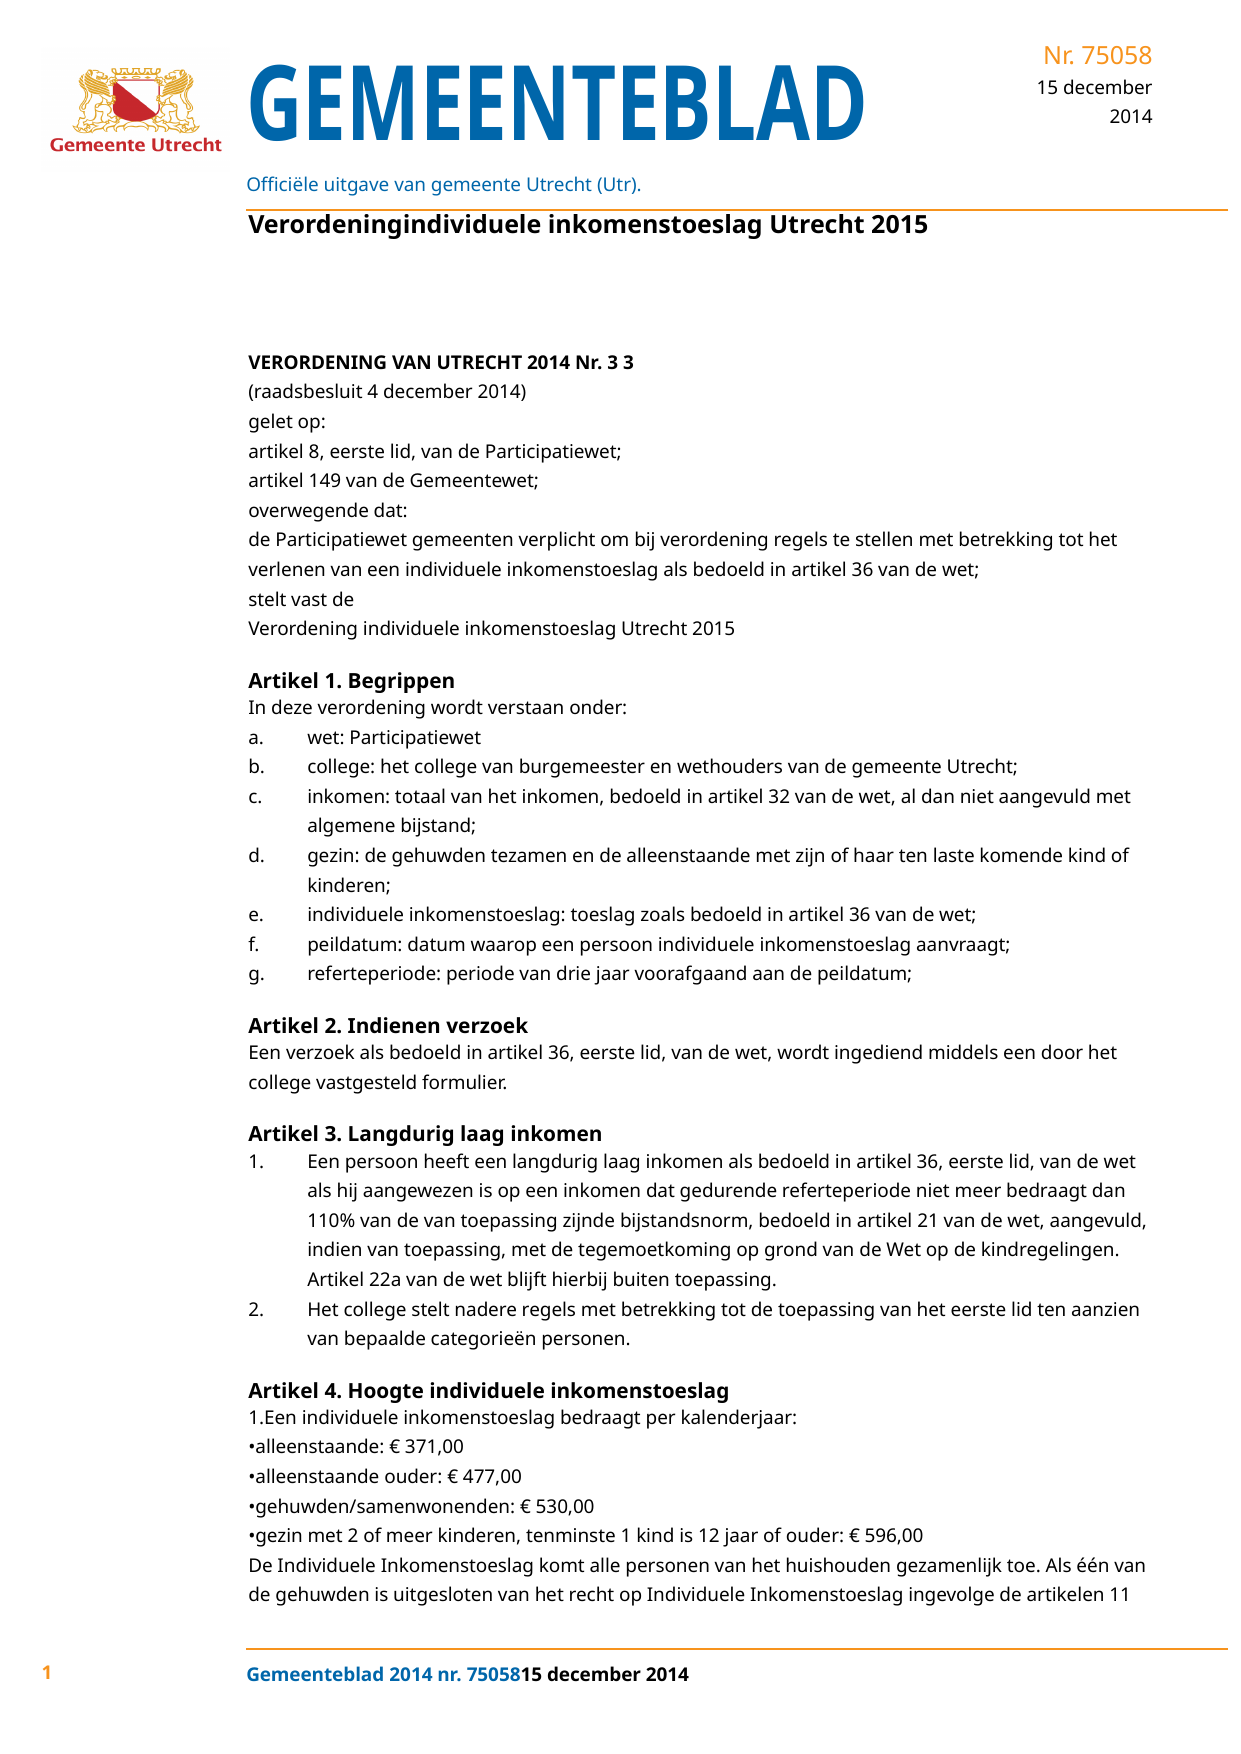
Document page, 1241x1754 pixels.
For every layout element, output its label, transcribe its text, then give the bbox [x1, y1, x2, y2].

text In deze verordening wordt verstaan onder: [248, 694, 1152, 720]
text Verordening individuele inkomenstoeslag Utrecht 2015 [248, 615, 1152, 641]
text •gehuwden/samenwonenden: € 530,00 [248, 1493, 1152, 1519]
text Artikel 2. Indienen verzoek [248, 1011, 1152, 1039]
text •alleenstaande: € 371,00 [248, 1434, 1152, 1459]
text (raadsbesluit 4 december 2014) [248, 379, 1152, 404]
list gezin: de gehuwden tezamen en de alleenstaande met zijn of haar ten laste komende kind of kinderen; [248, 842, 1152, 897]
text VERORDENING VAN UTRECHT 2014 Nr. 3 3 [248, 349, 1152, 375]
text stelt vast de [248, 586, 1152, 612]
text Een verzoek als bedoeld in artikel 36, eerste lid, van de wet, wordt ingediend middels een door het college vastgesteld formulier. [248, 1039, 1152, 1095]
list inkomen: totaal van het inkomen, bedoeld in artikel 32 van de wet, al dan niet aangevuld met algemene bijstand; [248, 783, 1152, 838]
list Een persoon heeft een langdurig laag inkomen als bedoeld in artikel 36, eerste lid, van de wet als hij aangewezen is op een inkomen dat gedurende referteperiode niet meer bedraagt dan 110% van de van toepassing zijnde bijstandsnorm, bedoeld in artikel 21 van de wet, aangevuld, indien van toepassing, met de tegemoetkoming op grond van de Wet op de kindregelingen. Artikel 22a van de wet blijft hierbij buiten toepassing. [248, 1148, 1152, 1292]
text 1.Een individuele inkomenstoeslag bedraagt per kalenderjaar: [248, 1404, 1152, 1430]
list college: het college van burgemeester en wethouders van de gemeente Utrecht; [248, 753, 1152, 779]
text de Participatiewet gemeenten verplicht om bij verordening regels te stellen met betrekking tot het verlenen van een individuele inkomenstoeslag als bedoeld in artikel 36 van de wet; [248, 527, 1152, 582]
text overwegende dat: [248, 497, 1152, 523]
list Het college stelt nadere regels met betrekking tot de toepassing van het eerste lid ten aanzien van bepaalde categorieën personen. [248, 1296, 1152, 1351]
text Verordeningindividuele inkomenstoeslag Utrecht 2015 [248, 211, 1152, 241]
list referteperiode: periode van drie jaar voorafgaand aan de peildatum; [248, 961, 1152, 986]
list individuele inkomenstoeslag: toeslag zoals bedoeld in artikel 36 van de wet; [248, 901, 1152, 927]
picture [41, 47, 231, 172]
list wet: Participatiewet [248, 724, 1152, 749]
text artikel 8, eerste lid, van de Participatiewet; [248, 438, 1152, 464]
text artikel 149 van de Gemeentewet; [248, 467, 1152, 493]
text Artikel 4. Hoogte individuele inkomenstoeslag [248, 1376, 1152, 1404]
text •gezin met 2 of meer kinderen, tenminste 1 kind is 12 jaar of ouder: € 596,00 [248, 1522, 1152, 1548]
list peildatum: datum waarop een persoon individuele inkomenstoeslag aanvraagt; [248, 931, 1152, 957]
text Artikel 1. Begrippen [248, 666, 1152, 694]
text Artikel 3. Langdurig laag inkomen [248, 1119, 1152, 1148]
text De Individuele Inkomenstoeslag komt alle personen van het huishouden gezamenlijk toe. Als één van de gehuwden is uitgesloten van het recht op Individuele Inkomenstoeslag ingevolge de artikelen 11 [248, 1552, 1152, 1607]
text gelet op: [248, 408, 1152, 434]
text •alleenstaande ouder: € 477,00 [248, 1463, 1152, 1489]
